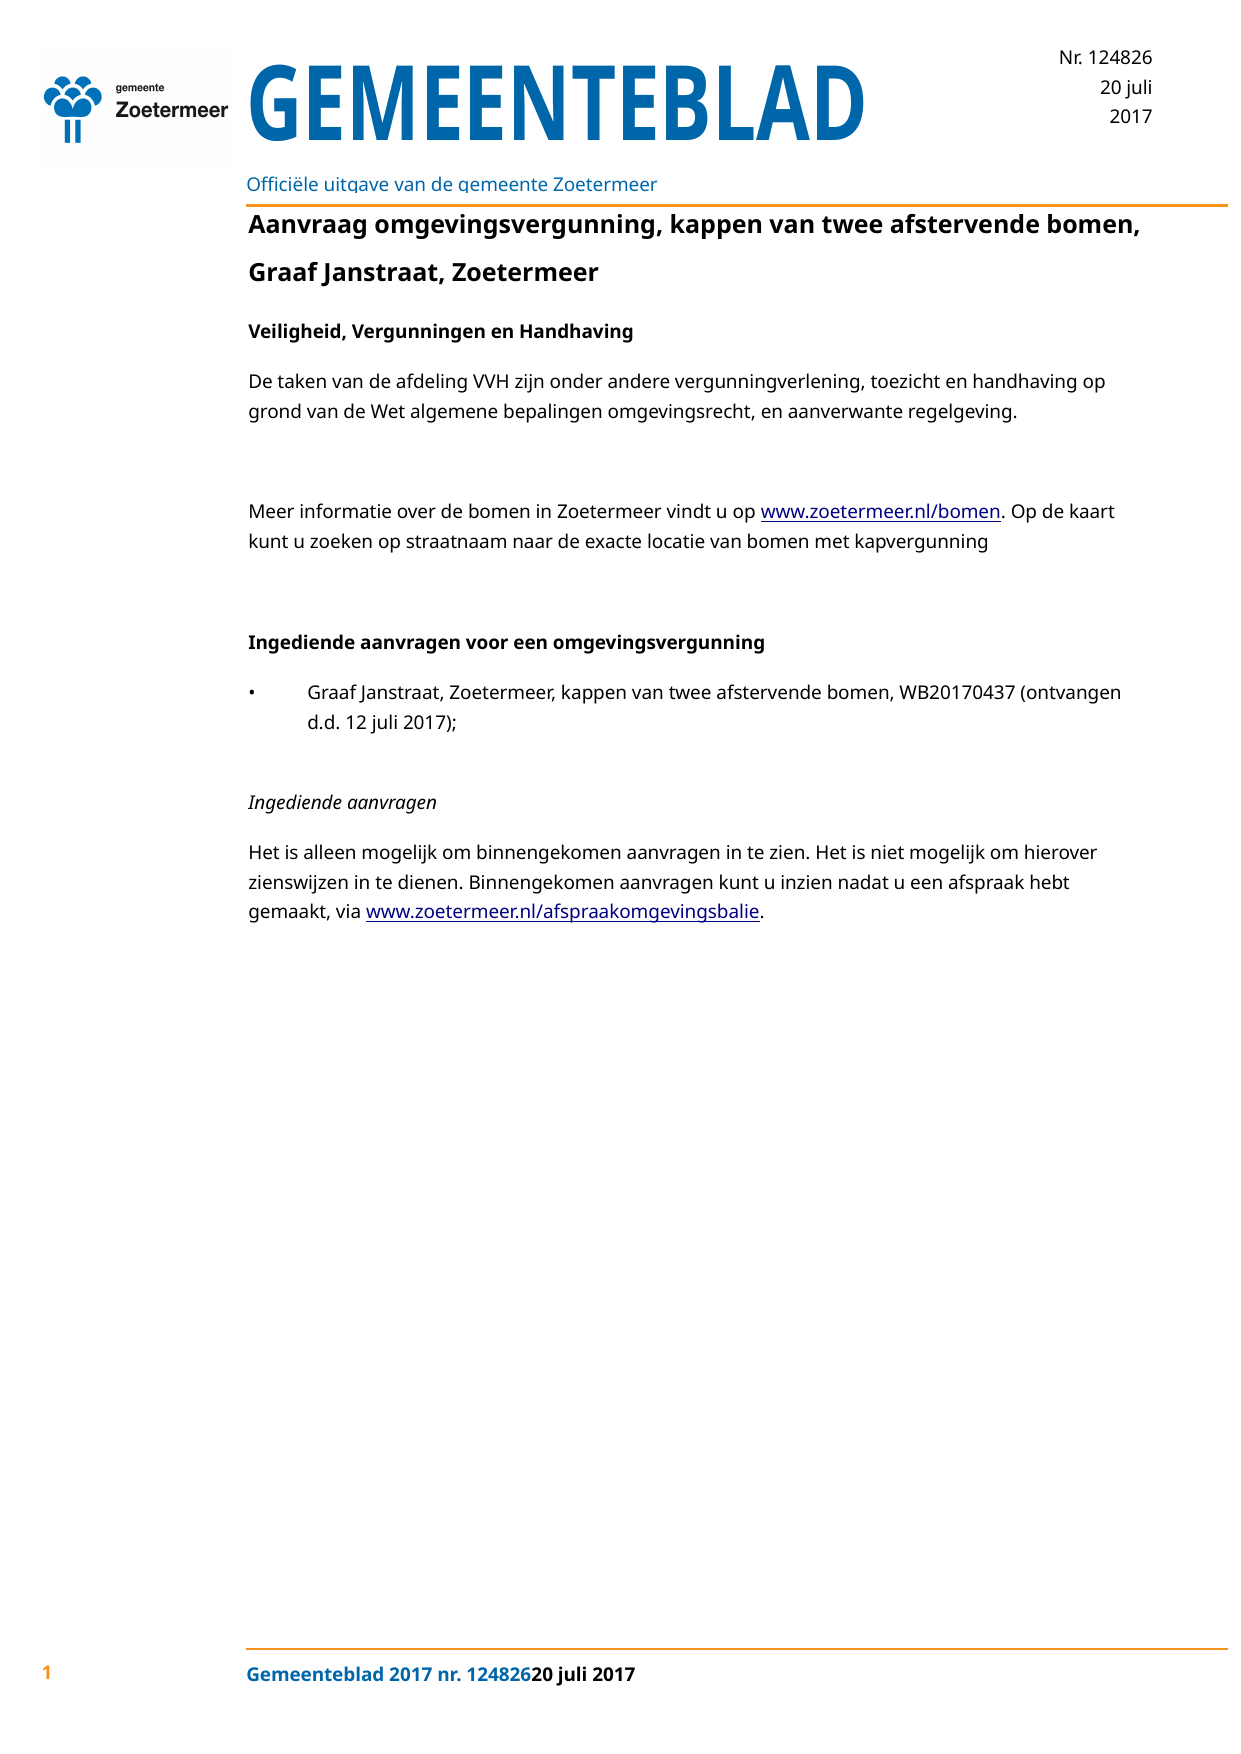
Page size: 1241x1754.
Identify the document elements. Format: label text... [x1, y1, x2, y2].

list Graaf Janstraat, Zoetermeer, kappen van twee afstervende bomen, WB20170437 (ontvangen d.d. 12 juli 2017); [248, 679, 1152, 735]
text Veiligheid, Vergunningen en Handhaving [248, 318, 1152, 344]
text Het is alleen mogelijk om binnengekomen aanvragen in te zien. Het is niet mogelijk om hierover zienswijzen in te dienen. Binnengekomen aanvragen kunt u inzien nadat u een afspraak hebt gemaakt, via www.zoetermeer.nl/afspraakomgevingsbalie. [248, 839, 1152, 924]
text Meer informatie over de bomen in Zoetermeer vindt u op www.zoetermeer.nl/bomen. Op de kaart kunt u zoeken op straatnaam naar de exacte locatie van bomen met kapvergunning [248, 499, 1152, 554]
text Ingediende aanvragen voor een omgevingsvergunning [248, 629, 1152, 655]
text Ingediende aanvragen [248, 789, 1152, 815]
text De taken van de afdeling VVH zijn onder andere vergunningverlening, toezicht en handhaving op grond van de Wet algemene bepalingen omgevingsrecht, en aanverwante regelgeving. [248, 368, 1152, 424]
picture [41, 47, 231, 172]
text Aanvraag omgevingsvergunning, kappen van twee afstervende bomen, Graaf Janstraat, Zoetermeer [248, 207, 1152, 288]
